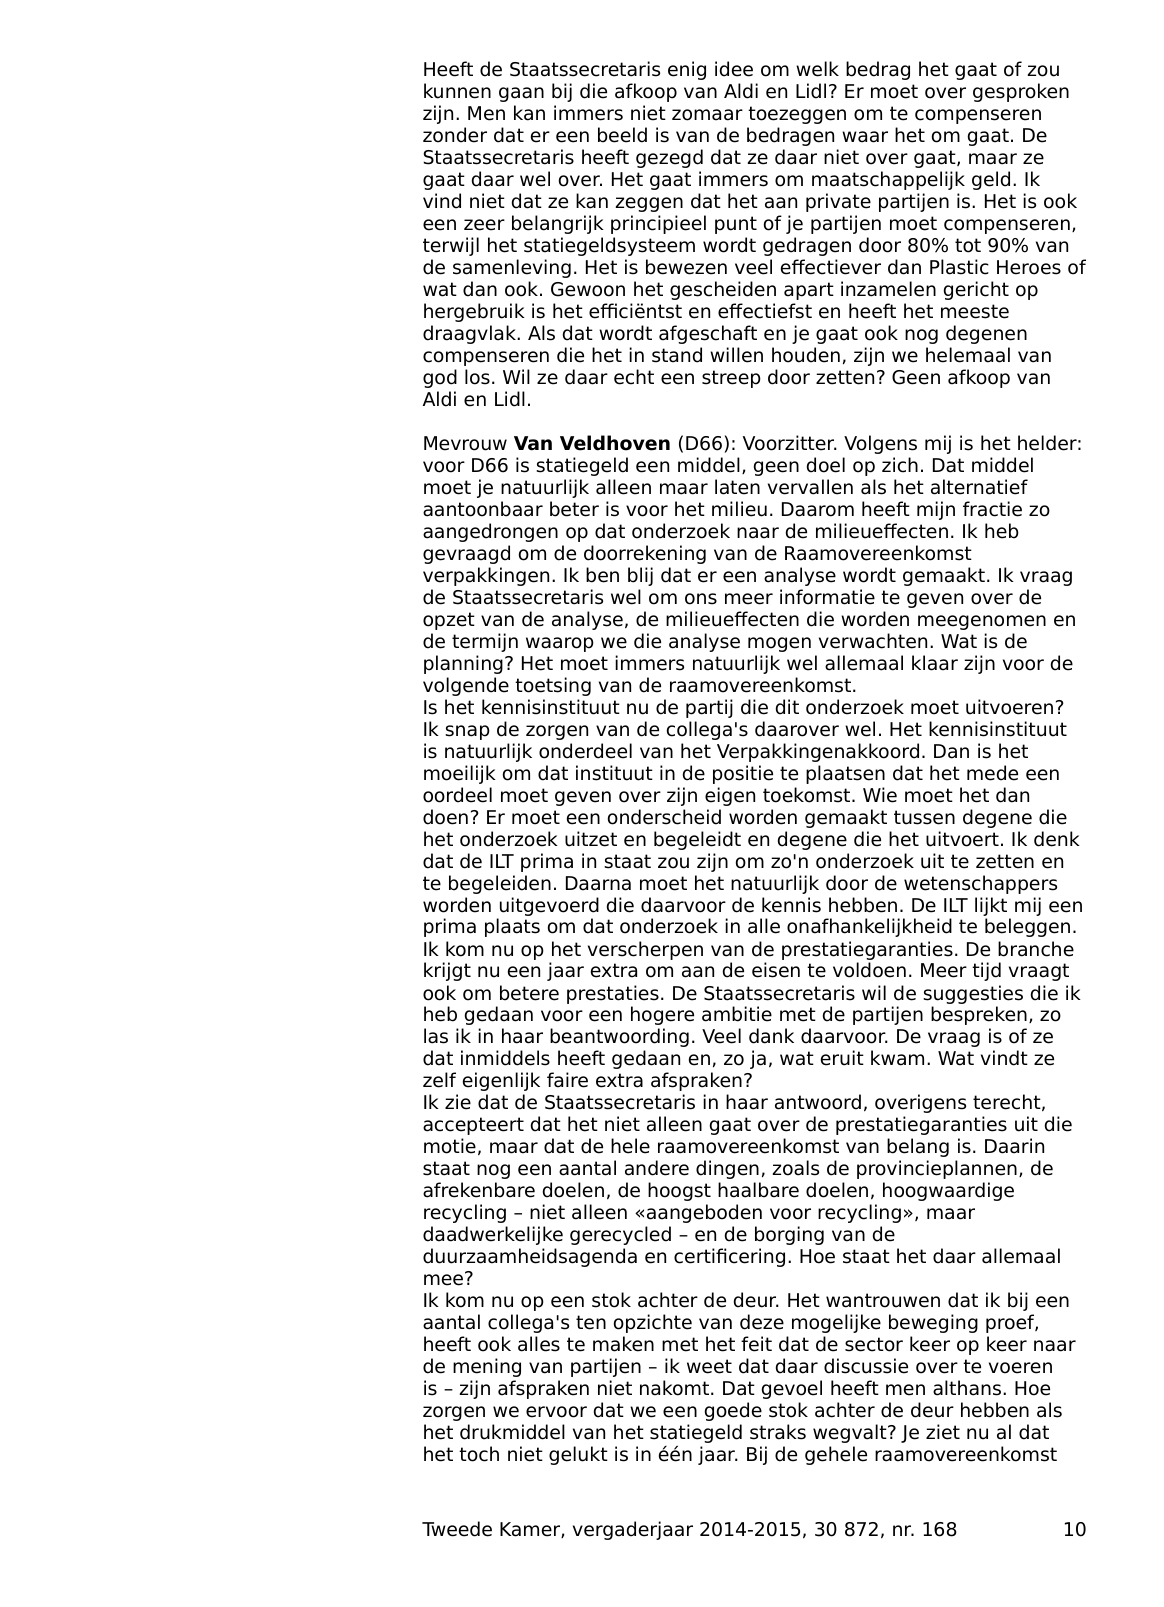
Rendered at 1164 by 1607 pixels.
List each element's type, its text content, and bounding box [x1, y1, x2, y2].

text Ik zie dat de Staatssecretaris in haar antwoord, overigens terecht, accepteert dat het niet alleen gaat over de prestatiegaranties uit die motie, maar dat de hele raamovereenkomst van belang is. Daarin staat nog een aantal andere dingen, zoals de provincieplannen, de afrekenbare doelen, de hoogst haalbare doelen, hoogwaardige recycling – niet alleen «aangeboden voor recycling», maar daadwerkelijke gerecycled – en de borging van de duurzaamheidsagenda en certificering. Hoe staat het daar allemaal mee? [422, 1092, 1087, 1290]
text Is het kennisinstituut nu de partij die dit onderzoek moet uitvoeren? Ik snap de zorgen van de collega's daarover wel. Het kennisinstituut is natuurlijk onderdeel van het Verpakkingenakkoord. Dan is het moeilijk om dat instituut in de positie te plaatsen dat het mede een oordeel moet geven over zijn eigen toekomst. Wie moet het dan doen? Er moet een onderscheid worden gemaakt tussen degene die het onderzoek uitzet en begeleidt en degene die het uitvoert. Ik denk dat de ILT prima in staat zou zijn om zo'n onderzoek uit te zetten en te begeleiden. Daarna moet het natuurlijk door de wetenschappers worden uitgevoerd die daarvoor de kennis hebben. De ILT lijkt mij een prima plaats om dat onderzoek in alle onafhankelijkheid te beleggen. [422, 697, 1087, 938]
text Mevrouw Van Veldhoven (D66): Voorzitter. Volgens mij is het helder: voor D66 is statiegeld een middel, geen doel op zich. Dat middel moet je natuurlijk alleen maar laten vervallen als het alternatief aantoonbaar beter is voor het milieu. Daarom heeft mijn fractie zo aangedrongen op dat onderzoek naar de milieueffecten. Ik heb gevraagd om de doorrekening van de Raamovereenkomst verpakkingen. Ik ben blij dat er een analyse wordt gemaakt. Ik vraag de Staatssecretaris wel om ons meer informatie te geven over de opzet van de analyse, de milieueffecten die worden meegenomen en de termijn waarop we die analyse mogen verwachten. Wat is de planning? Het moet immers natuurlijk wel allemaal klaar zijn voor de volgende toetsing van de raamovereenkomst. [422, 433, 1087, 697]
text Heeft de Staatssecretaris enig idee om welk bedrag het gaat of zou kunnen gaan bij die afkoop van Aldi en Lidl? Er moet over gesproken zijn. Men kan immers niet zomaar toezeggen om te compenseren zonder dat er een beeld is van de bedragen waar het om gaat. De Staatssecretaris heeft gezegd dat ze daar niet over gaat, maar ze gaat daar wel over. Het gaat immers om maatschappelijk geld. Ik vind niet dat ze kan zeggen dat het aan private partijen is. Het is ook een zeer belangrijk principieel punt of je partijen moet compenseren, terwijl het statiegeldsysteem wordt gedragen door 80% tot 90% van de samenleving. Het is bewezen veel effectiever dan Plastic Heroes of wat dan ook. Gewoon het gescheiden apart inzamelen gericht op hergebruik is het efficiëntst en effectiefst en heeft het meeste draagvlak. Als dat wordt afgeschaft en je gaat ook nog degenen compenseren die het in stand willen houden, zijn we helemaal van god los. Wil ze daar echt een streep door zetten? Geen afkoop van Aldi en Lidl. [422, 59, 1087, 411]
text Ik kom nu op een stok achter de deur. Het wantrouwen dat ik bij een aantal collega's ten opzichte van deze mogelijke beweging proef, heeft ook alles te maken met het feit dat de sector keer op keer naar de mening van partijen – ik weet dat daar discussie over te voeren is – zijn afspraken niet nakomt. Dat gevoel heeft men althans. Hoe zorgen we ervoor dat we een goede stok achter de deur hebben als het drukmiddel van het statiegeld straks wegvalt? Je ziet nu al dat het toch niet gelukt is in één jaar. Bij de gehele raamovereenkomst [422, 1290, 1087, 1466]
text Ik kom nu op het verscherpen van de prestatiegaranties. De branche krijgt nu een jaar extra om aan de eisen te voldoen. Meer tijd vraagt ook om betere prestaties. De Staatssecretaris wil de suggesties die ik heb gedaan voor een hogere ambitie met de partijen bespreken, zo las ik in haar beantwoording. Veel dank daarvoor. De vraag is of ze dat inmiddels heeft gedaan en, zo ja, wat eruit kwam. Wat vindt ze zelf eigenlijk faire extra afspraken? [422, 938, 1087, 1092]
